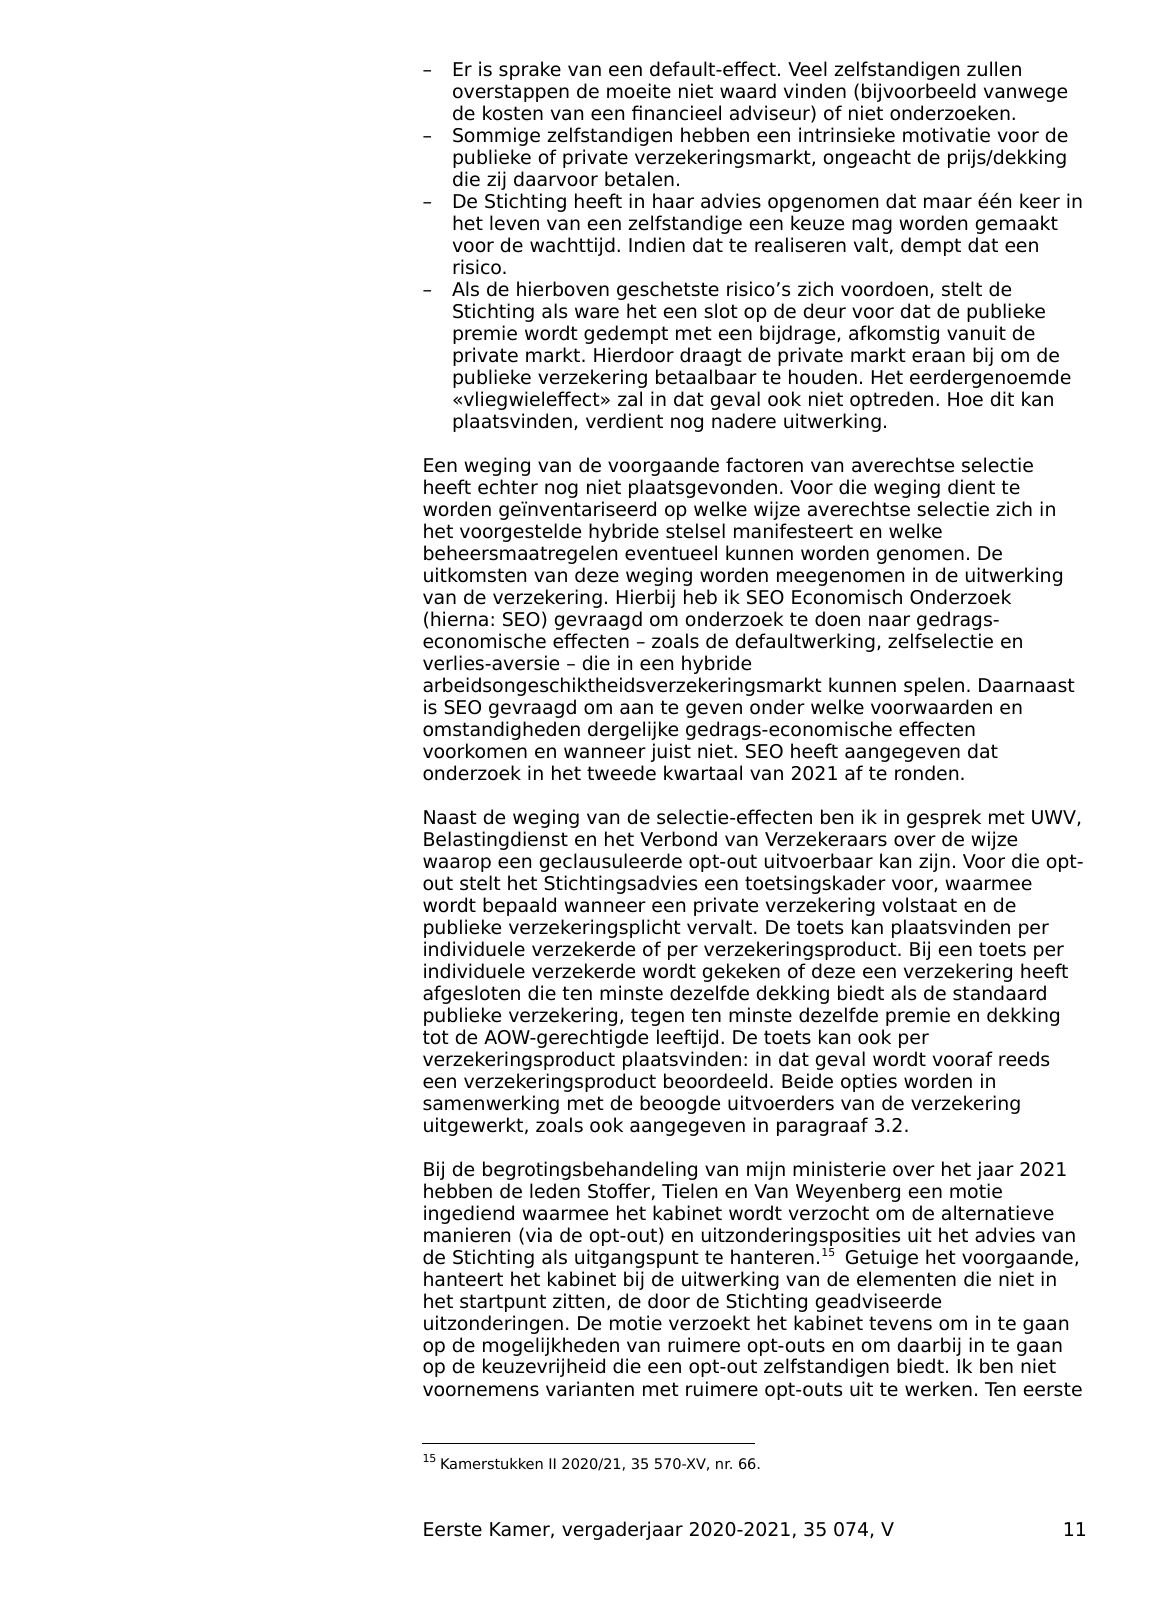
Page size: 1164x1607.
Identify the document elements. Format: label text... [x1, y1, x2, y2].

text Bij de begrotingsbehandeling van mijn ministerie over het jaar 2021 hebben de leden Stoffer, Tielen en Van Weyenberg een motie ingediend waarmee het kabinet wordt verzocht om de alternatieve manieren (via de opt-out) en uitzonderingsposities uit het advies van de Stichting als uitgangspunt te hanteren. Getuige het voorgaande, hanteert het kabinet bij de uitwerking van de elementen die niet in het startpunt zitten, de door de Stichting geadviseerde uitzonderingen. De motie verzoekt het kabinet tevens om in te gaan op de mogelijkheden van ruimere opt-outs en om daarbij in te gaan op de keuzevrijheid die een opt-out zelfstandigen biedt. Ik ben niet voornemens varianten met ruimere opt-outs uit te werken. Ten eerste [422, 1159, 1087, 1400]
text Kamerstukken II 2020/21, 35 570-XV, nr. 66. [422, 1452, 1087, 1474]
text – De Stichting heeft in haar advies opgenomen dat maar één keer in het leven van een zelfstandige een keuze mag worden gemaakt voor de wachttijd. Indien dat te realiseren valt, dempt dat een risico. [422, 191, 1087, 279]
text Naast de weging van de selectie-effecten ben ik in gesprek met UWV, Belastingdienst en het Verbond van Verzekeraars over de wijze waarop een geclausuleerde opt-out uitvoerbaar kan zijn. Voor die opt-out stelt het Stichtingsadvies een toetsingskader voor, waarmee wordt bepaald wanneer een private verzekering volstaat en de publieke verzekeringsplicht vervalt. De toets kan plaatsvinden per individuele verzekerde of per verzekeringsproduct. Bij een toets per individuele verzekerde wordt gekeken of deze een verzekering heeft afgesloten die ten minste dezelfde dekking biedt als de standaard publieke verzekering, tegen ten minste dezelfde premie en dekking tot de AOW-gerechtigde leeftijd. De toets kan ook per verzekeringsproduct plaatsvinden: in dat geval wordt vooraf reeds een verzekeringsproduct beoordeeld. Beide opties worden in samenwerking met de beoogde uitvoerders van de verzekering uitgewerkt, zoals ook aangegeven in paragraaf 3.2. [422, 807, 1087, 1136]
text – Als de hierboven geschetste risico’s zich voordoen, stelt de Stichting als ware het een slot op de deur voor dat de publieke premie wordt gedempt met een bijdrage, afkomstig vanuit de private markt. Hierdoor draagt de private markt eraan bij om de publieke verzekering betaalbaar te houden. Het eerdergenoemde «vliegwieleffect» zal in dat geval ook niet optreden. Hoe dit kan plaatsvinden, verdient nog nadere uitwerking. [422, 279, 1087, 433]
text – Er is sprake van een default-effect. Veel zelfstandigen zullen overstappen de moeite niet waard vinden (bijvoorbeeld vanwege de kosten van een financieel adviseur) of niet onderzoeken. [422, 59, 1087, 125]
text – Sommige zelfstandigen hebben een intrinsieke motivatie voor de publieke of private verzekeringsmarkt, ongeacht de prijs/dekking die zij daarvoor betalen. [422, 125, 1087, 191]
text Een weging van de voorgaande factoren van averechtse selectie heeft echter nog niet plaatsgevonden. Voor die weging dient te worden geïnventariseerd op welke wijze averechtse selectie zich in het voorgestelde hybride stelsel manifesteert en welke beheersmaatregelen eventueel kunnen worden genomen. De uitkomsten van deze weging worden meegenomen in de uitwerking van de verzekering. Hierbij heb ik SEO Economisch Onderzoek (hierna: SEO) gevraagd om onderzoek te doen naar gedrags-economische effecten – zoals de defaultwerking, zelfselectie en verlies-aversie – die in een hybride arbeidsongeschiktheidsverzekeringsmarkt kunnen spelen. Daarnaast is SEO gevraagd om aan te geven onder welke voorwaarden en omstandigheden dergelijke gedrags-economische effecten voorkomen en wanneer juist niet. SEO heeft aangegeven dat onderzoek in het tweede kwartaal van 2021 af te ronden. [422, 455, 1087, 784]
